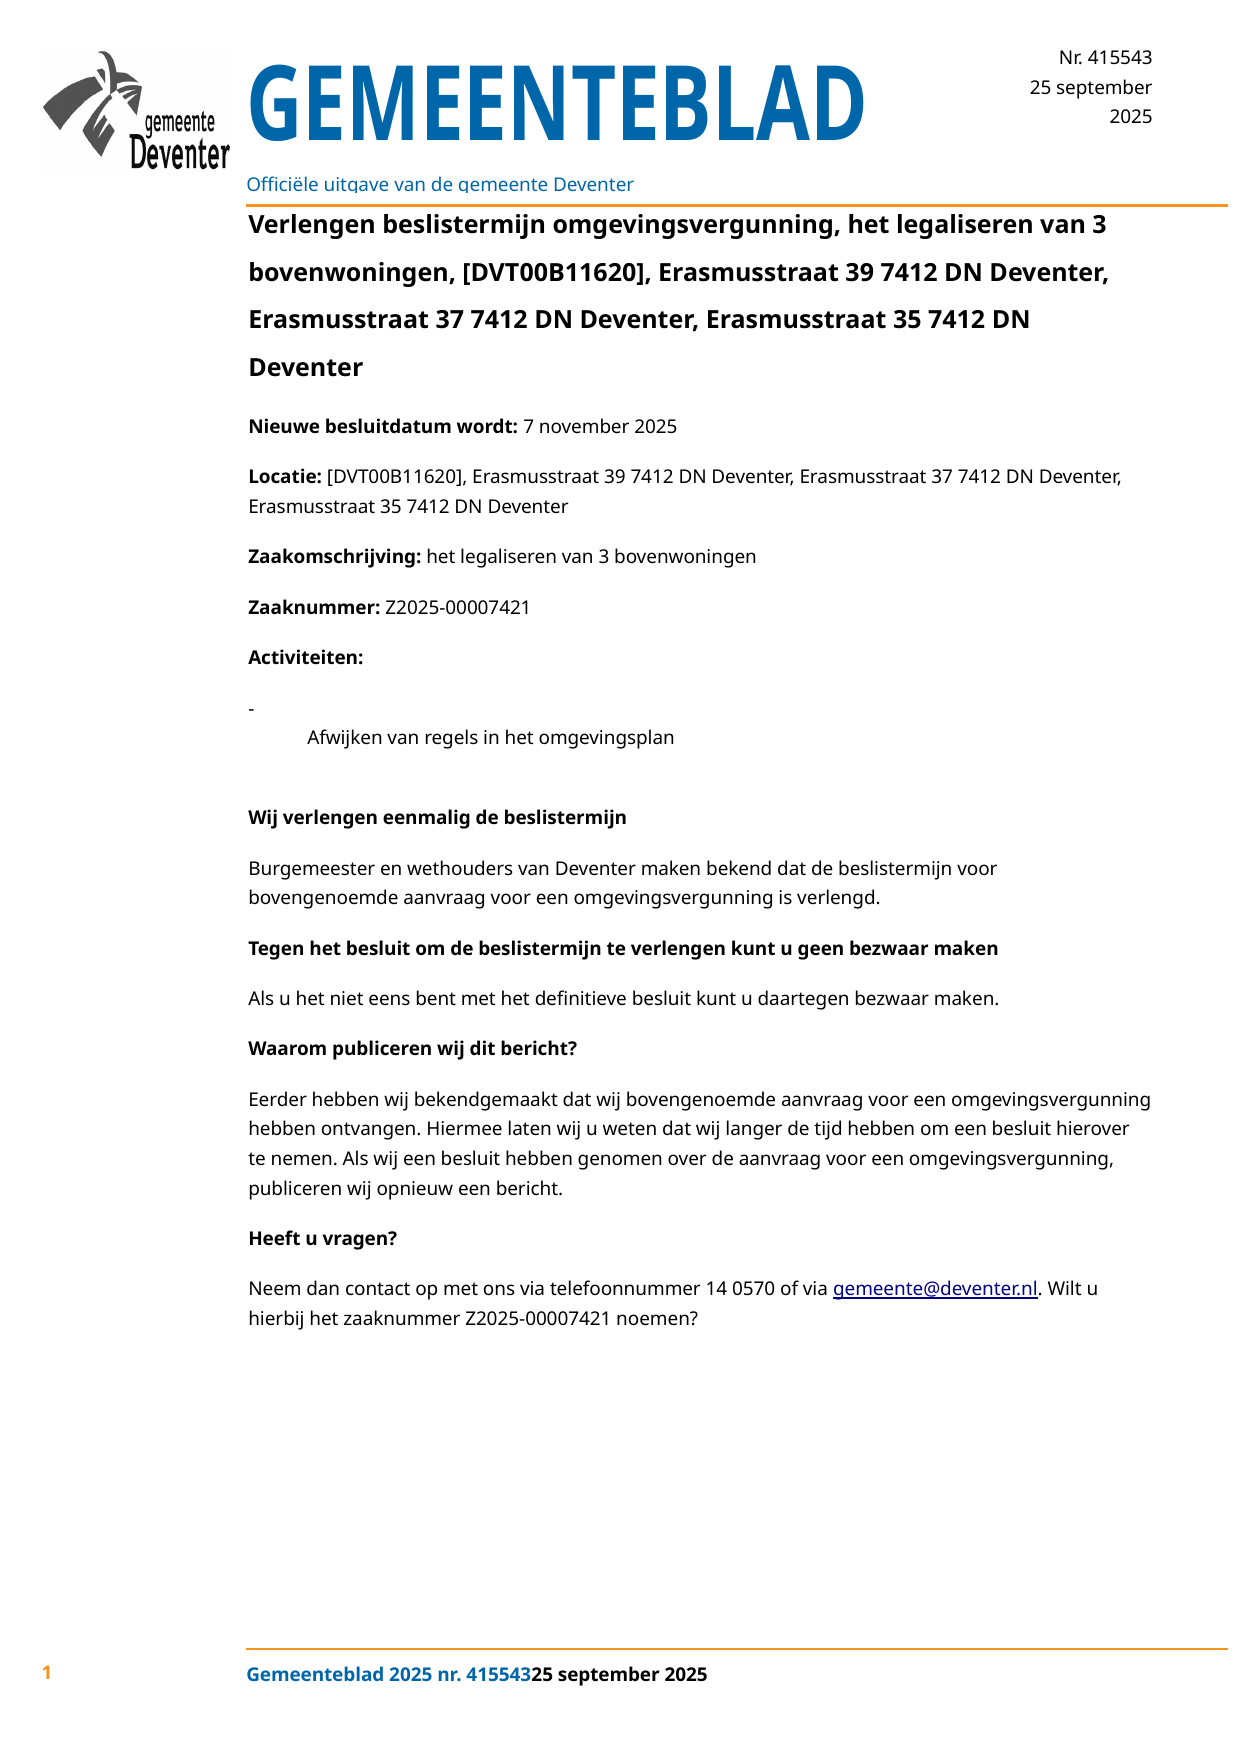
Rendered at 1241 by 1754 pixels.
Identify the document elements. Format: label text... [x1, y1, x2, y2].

text Neem dan contact op met ons via telefoonnummer 14 0570 of via gemeente@deventer.nl. Wilt u hierbij het zaaknummer Z2025-00007421 noemen? [248, 1276, 1152, 1331]
text Locatie: [DVT00B11620], Erasmusstraat 39 7412 DN Deventer, Erasmusstraat 37 7412 DN Deventer, Erasmusstraat 35 7412 DN Deventer [248, 463, 1152, 519]
text Wij verlengen eenmalig de beslistermijn [248, 804, 1152, 830]
list Afwijken van regels in het omgevingsplan [248, 724, 1152, 750]
text Tegen het besluit om de beslistermijn te verlengen kunt u geen bezwaar maken [248, 935, 1152, 961]
text Zaakomschrijving: het legaliseren van 3 bovenwoningen [248, 543, 1152, 569]
text Als u het niet eens bent met het definitieve besluit kunt u daartegen bezwaar maken. [248, 985, 1152, 1011]
text Activiteiten: [248, 644, 1152, 670]
text Heeft u vragen? [248, 1225, 1152, 1251]
text Waarom publiceren wij dit bericht? [248, 1036, 1152, 1061]
text Zaaknummer: Z2025-00007421 [248, 594, 1152, 620]
text Eerder hebben wij bekendgemaakt dat wij bovengenoemde aanvraag voor een omgevingsvergunning hebben ontvangen. Hiermee laten wij u weten dat wij langer de tijd hebben om een besluit hierover te nemen. Als wij een besluit hebben genomen over de aanvraag voor een omgevingsvergunning, publiceren wij opnieuw een bericht. [248, 1086, 1152, 1201]
text Burgemeester en wethouders van Deventer maken bekend dat de beslistermijn voor bovengenoemde aanvraag voor een omgevingsvergunning is verlengd. [248, 855, 1152, 910]
text Verlengen beslistermijn omgevingsvergunning, het legaliseren van 3 bovenwoningen, [DVT00B11620], Erasmusstraat 39 7412 DN Deventer, Erasmusstraat 37 7412 DN Deventer, Erasmusstraat 35 7412 DN Deventer [248, 207, 1152, 384]
text Nieuwe besluitdatum wordt: 7 november 2025 [248, 413, 1152, 439]
picture [41, 47, 231, 172]
